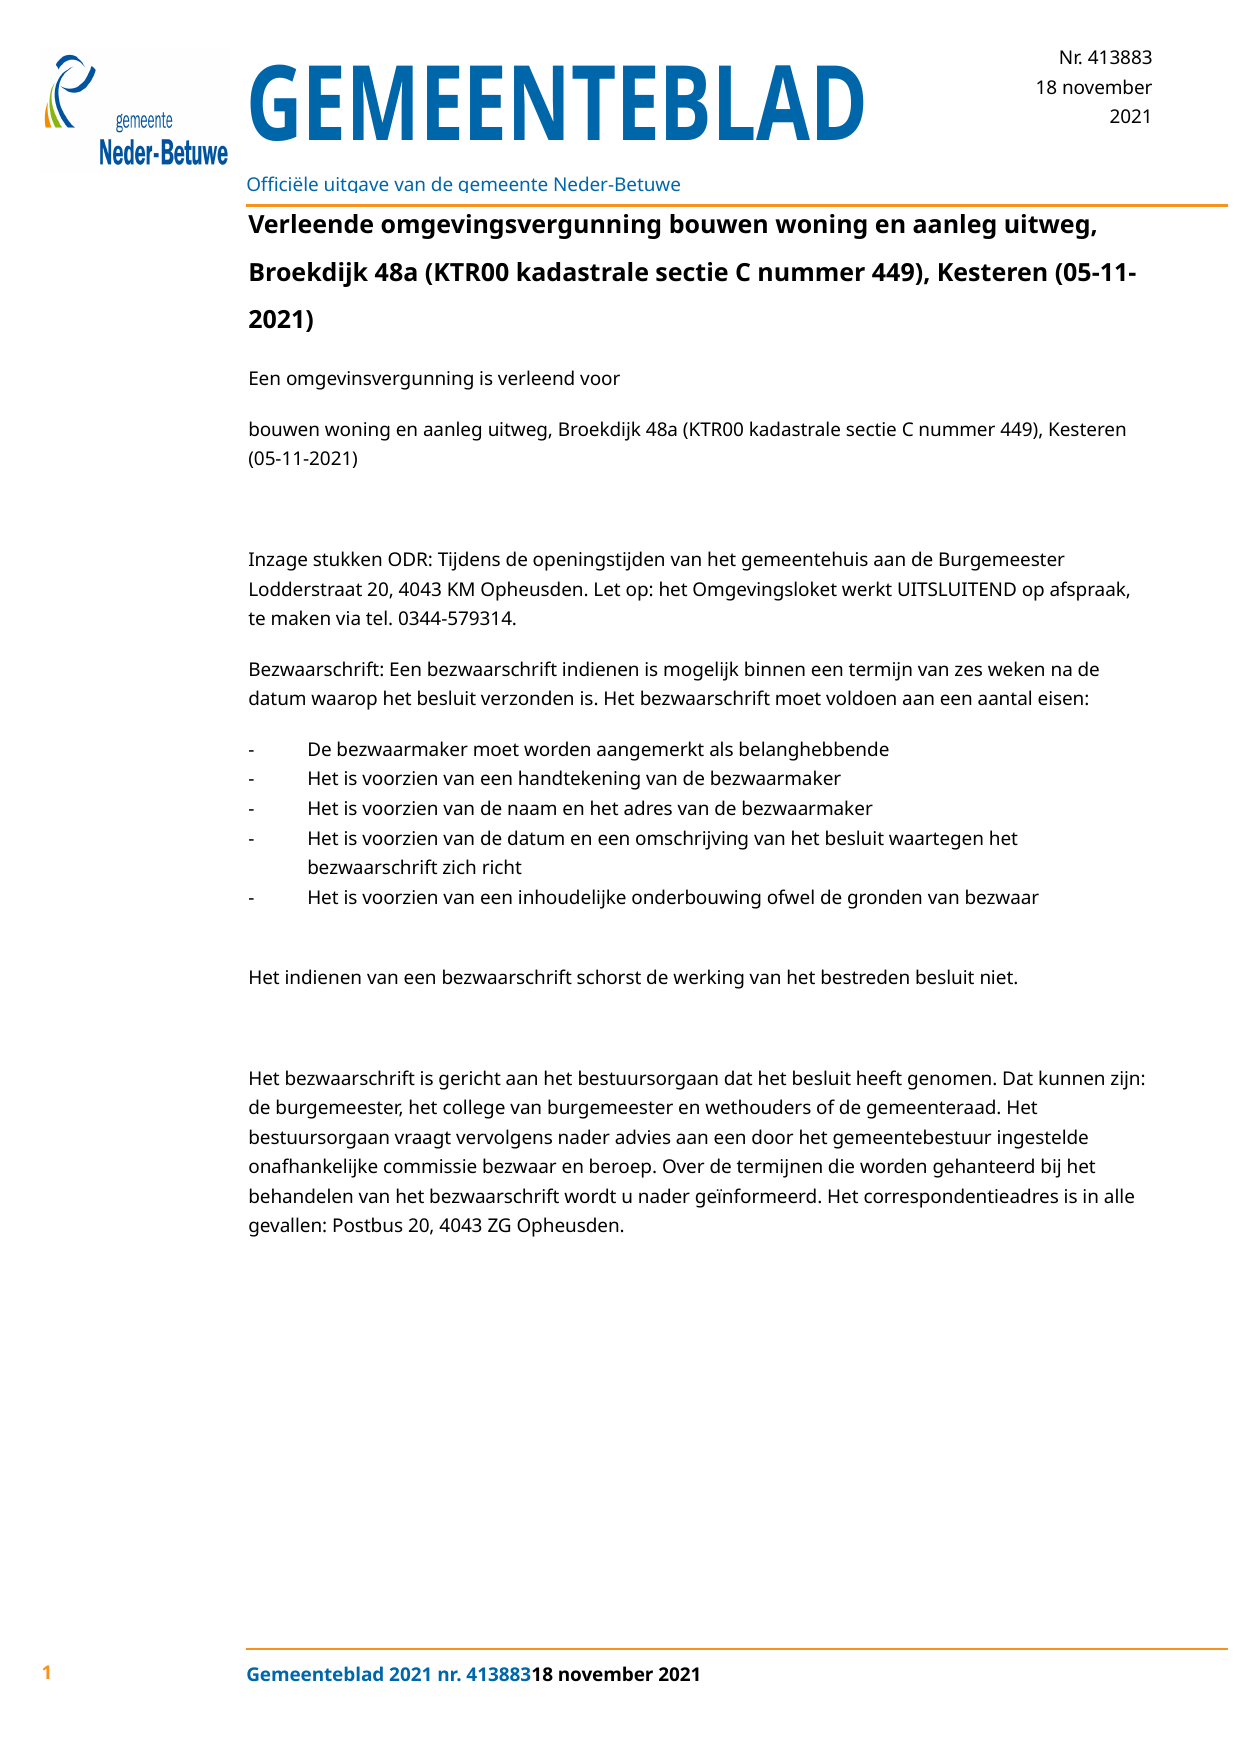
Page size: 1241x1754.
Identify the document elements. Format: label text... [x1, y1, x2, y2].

text Een omgevinsvergunning is verleend voor [248, 366, 1152, 391]
list Het is voorzien van een handtekening van de bezwaarmaker [248, 766, 1152, 791]
text Inzage stukken ODR: Tijdens de openingstijden van het gemeentehuis aan de Burgemeester Lodderstraat 20, 4043 KM Opheusden. Let op: het Omgevingsloket werkt UITSLUITEND op afspraak, te maken via tel. 0344-579314. [248, 546, 1152, 631]
list De bezwaarmaker moet worden aangemerkt als belanghebbende [248, 736, 1152, 762]
list Het is voorzien van de datum en een omschrijving van het besluit waartegen het bezwaarschrift zich richt [248, 825, 1152, 880]
text Bezwaarschrift: Een bezwaarschrift indienen is mogelijk binnen een termijn van zes weken na de datum waarop het besluit verzonden is. Het bezwaarschrift moet voldoen aan een aantal eisen: [248, 656, 1152, 711]
text Het bezwaarschrift is gericht aan het bestuursorgaan dat het besluit heeft genomen. Dat kunnen zijn: de burgemeester, het college van burgemeester en wethouders of de gemeenteraad. Het bestuursorgaan vraagt vervolgens nader advies aan een door het gemeentebestuur ingestelde onafhankelijke commissie bezwaar en beroep. Over de termijnen die worden gehanteerd bij het behandelen van het bezwaarschrift wordt u nader geïnformeerd. Het correspondentieadres is in alle gevallen: Postbus 20, 4043 ZG Opheusden. [248, 1065, 1152, 1238]
text Het indienen van een bezwaarschrift schorst de werking van het bestreden besluit niet. [248, 964, 1152, 989]
picture [41, 47, 231, 172]
list Het is voorzien van de naam en het adres van de bezwaarmaker [248, 795, 1152, 821]
text Verleende omgevingsvergunning bouwen woning en aanleg uitweg, Broekdijk 48a (KTR00 kadastrale sectie C nummer 449), Kesteren (05-11-2021) [248, 207, 1152, 336]
list Het is voorzien van een inhoudelijke onderbouwing ofwel de gronden van bezwaar [248, 884, 1152, 909]
text bouwen woning en aanleg uitweg, Broekdijk 48a (KTR00 kadastrale sectie C nummer 449), Kesteren (05-11-2021) [248, 416, 1152, 471]
